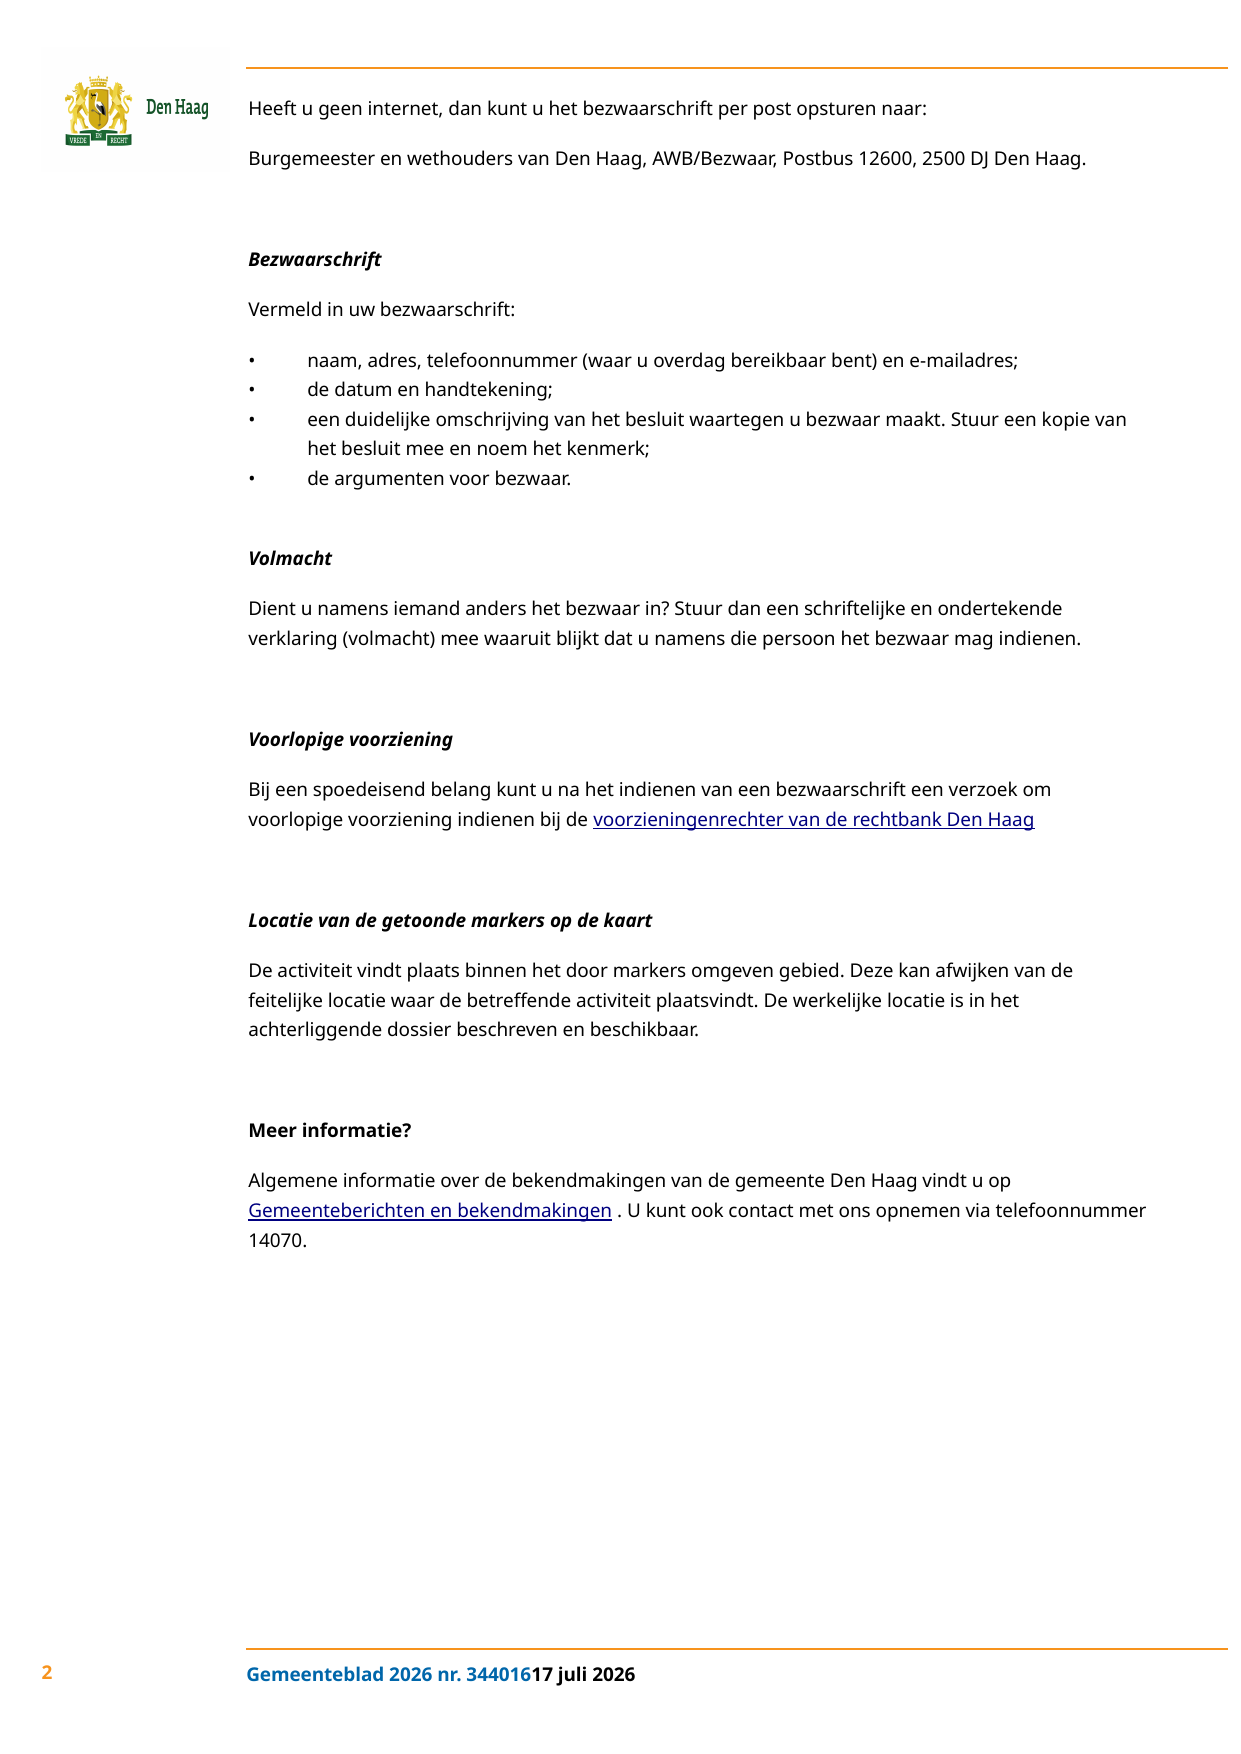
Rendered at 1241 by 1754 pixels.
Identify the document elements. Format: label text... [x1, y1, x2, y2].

text Heeft u geen internet, dan kunt u het bezwaarschrift per post opsturen naar: [248, 95, 1152, 121]
text Burgemeester en wethouders van Den Haag, AWB/Bezwaar, Postbus 12600, 2500 DJ Den Haag. [248, 145, 1152, 171]
text Bezwaarschrift [248, 246, 1152, 272]
list de argumenten voor bezwaar. [248, 465, 1152, 491]
text Vermeld in uw bezwaarschrift: [248, 296, 1152, 322]
list de datum en handtekening; [248, 376, 1152, 402]
text Algemene informatie over de bekendmakingen van de gemeente Den Haag vindt u op Gemeenteberichten en bekendmakingen . U kunt ook contact met ons opnemen via telefoonnummer 14070. [248, 1168, 1152, 1253]
list naam, adres, telefoonnummer (waar u overdag bereikbaar bent) en e-mailadres; [248, 347, 1152, 373]
text Meer informatie? [248, 1117, 1152, 1143]
text Locatie van de getoonde markers op de kaart [248, 907, 1152, 933]
text Volmacht [248, 545, 1152, 571]
text Voorlopige voorziening [248, 726, 1152, 752]
text Bij een spoedeisend belang kunt u na het indienen van een bezwaarschrift een verzoek om voorlopige voorziening indienen bij de voorzieningenrechter van de rechtbank Den Haag [248, 776, 1152, 832]
list een duidelijke omschrijving van het besluit waartegen u bezwaar maakt. Stuur een kopie van het besluit mee en noem het kenmerk; [248, 406, 1152, 461]
text Dient u namens iemand anders het bezwaar in? Stuur dan een schriftelijke en ondertekende verklaring (volmacht) mee waaruit blijkt dat u namens die persoon het bezwaar mag indienen. [248, 596, 1152, 651]
text De activiteit vindt plaats binnen het door markers omgeven gebied. Deze kan afwijken van de feitelijke locatie waar de betreffende activiteit plaatsvindt. De werkelijke locatie is in het achterliggende dossier beschreven en beschikbaar. [248, 957, 1152, 1042]
picture [41, 47, 231, 172]
